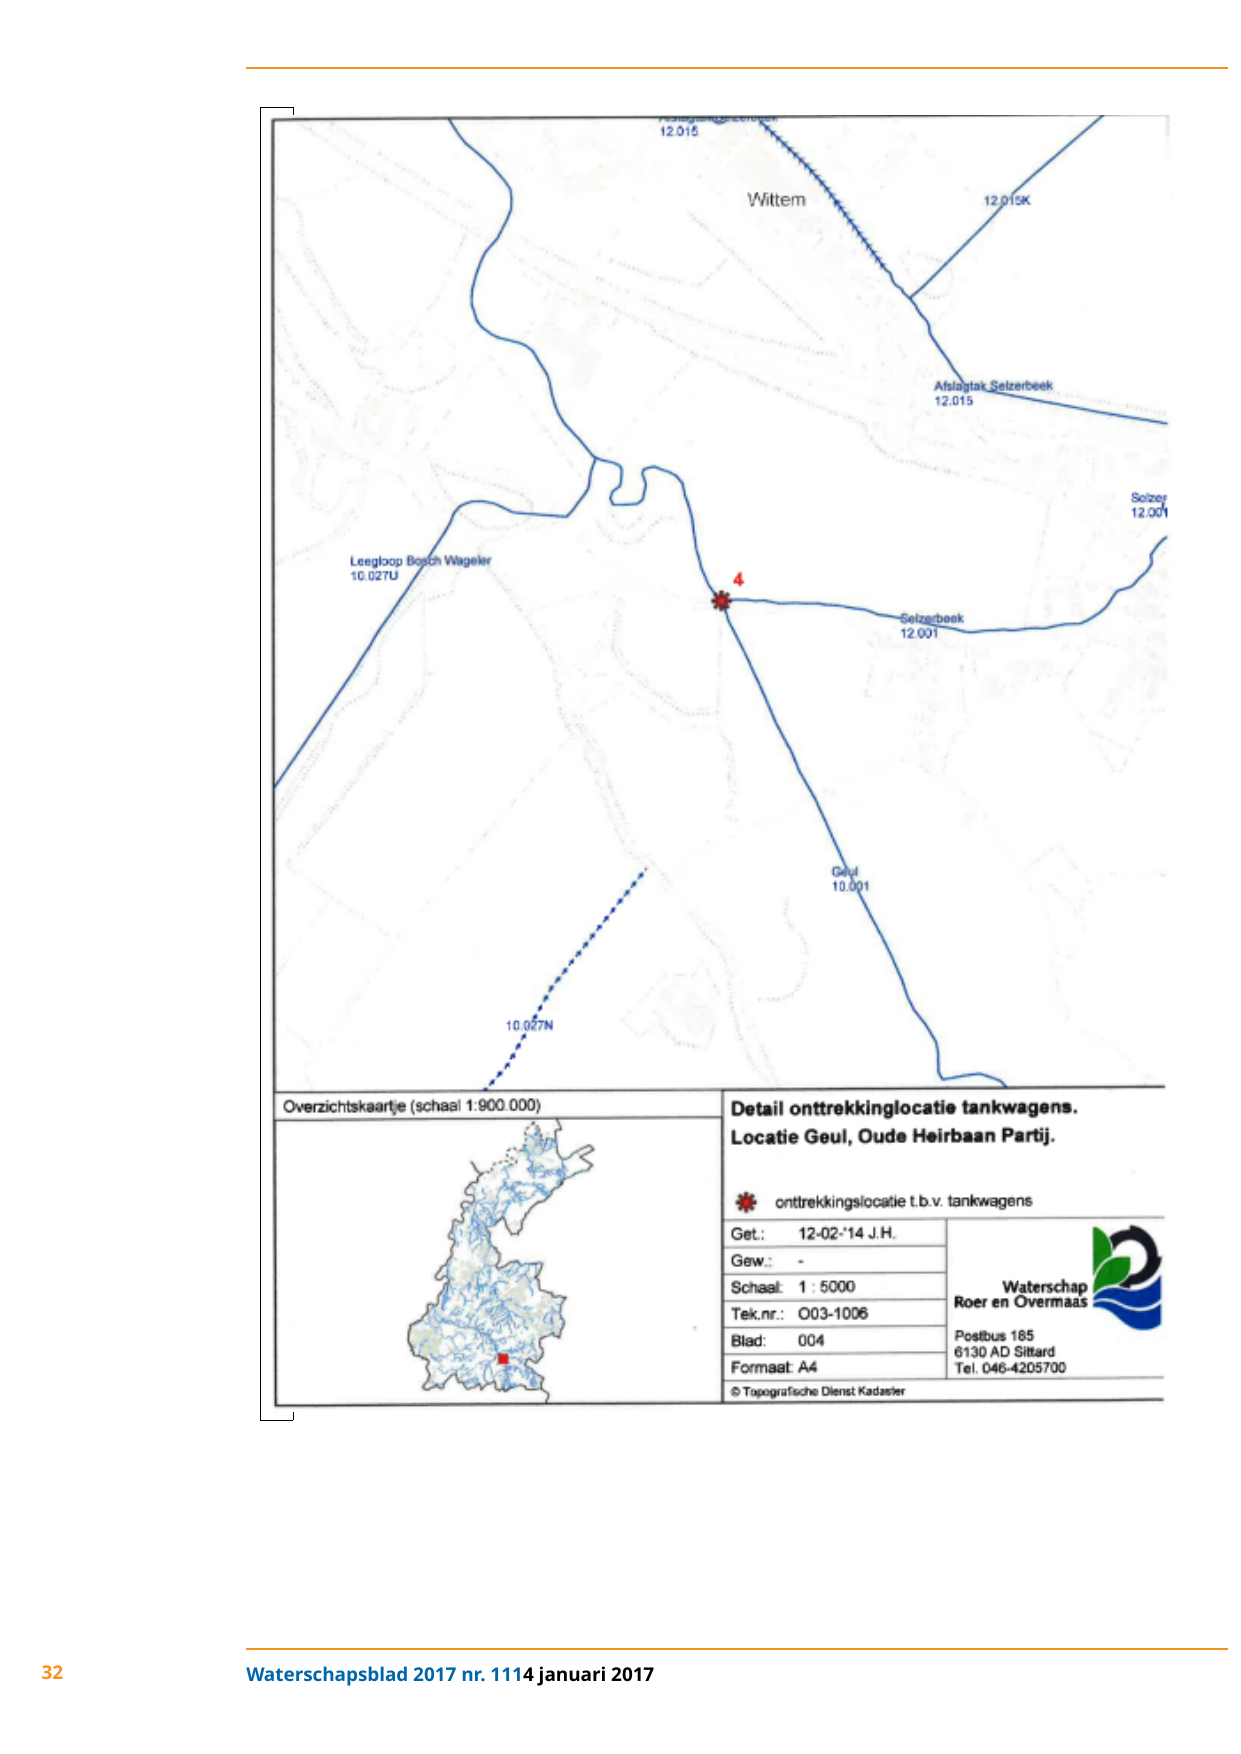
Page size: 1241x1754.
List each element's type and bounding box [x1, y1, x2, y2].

picture [268, 115, 1173, 1412]
picture [41, 47, 231, 172]
